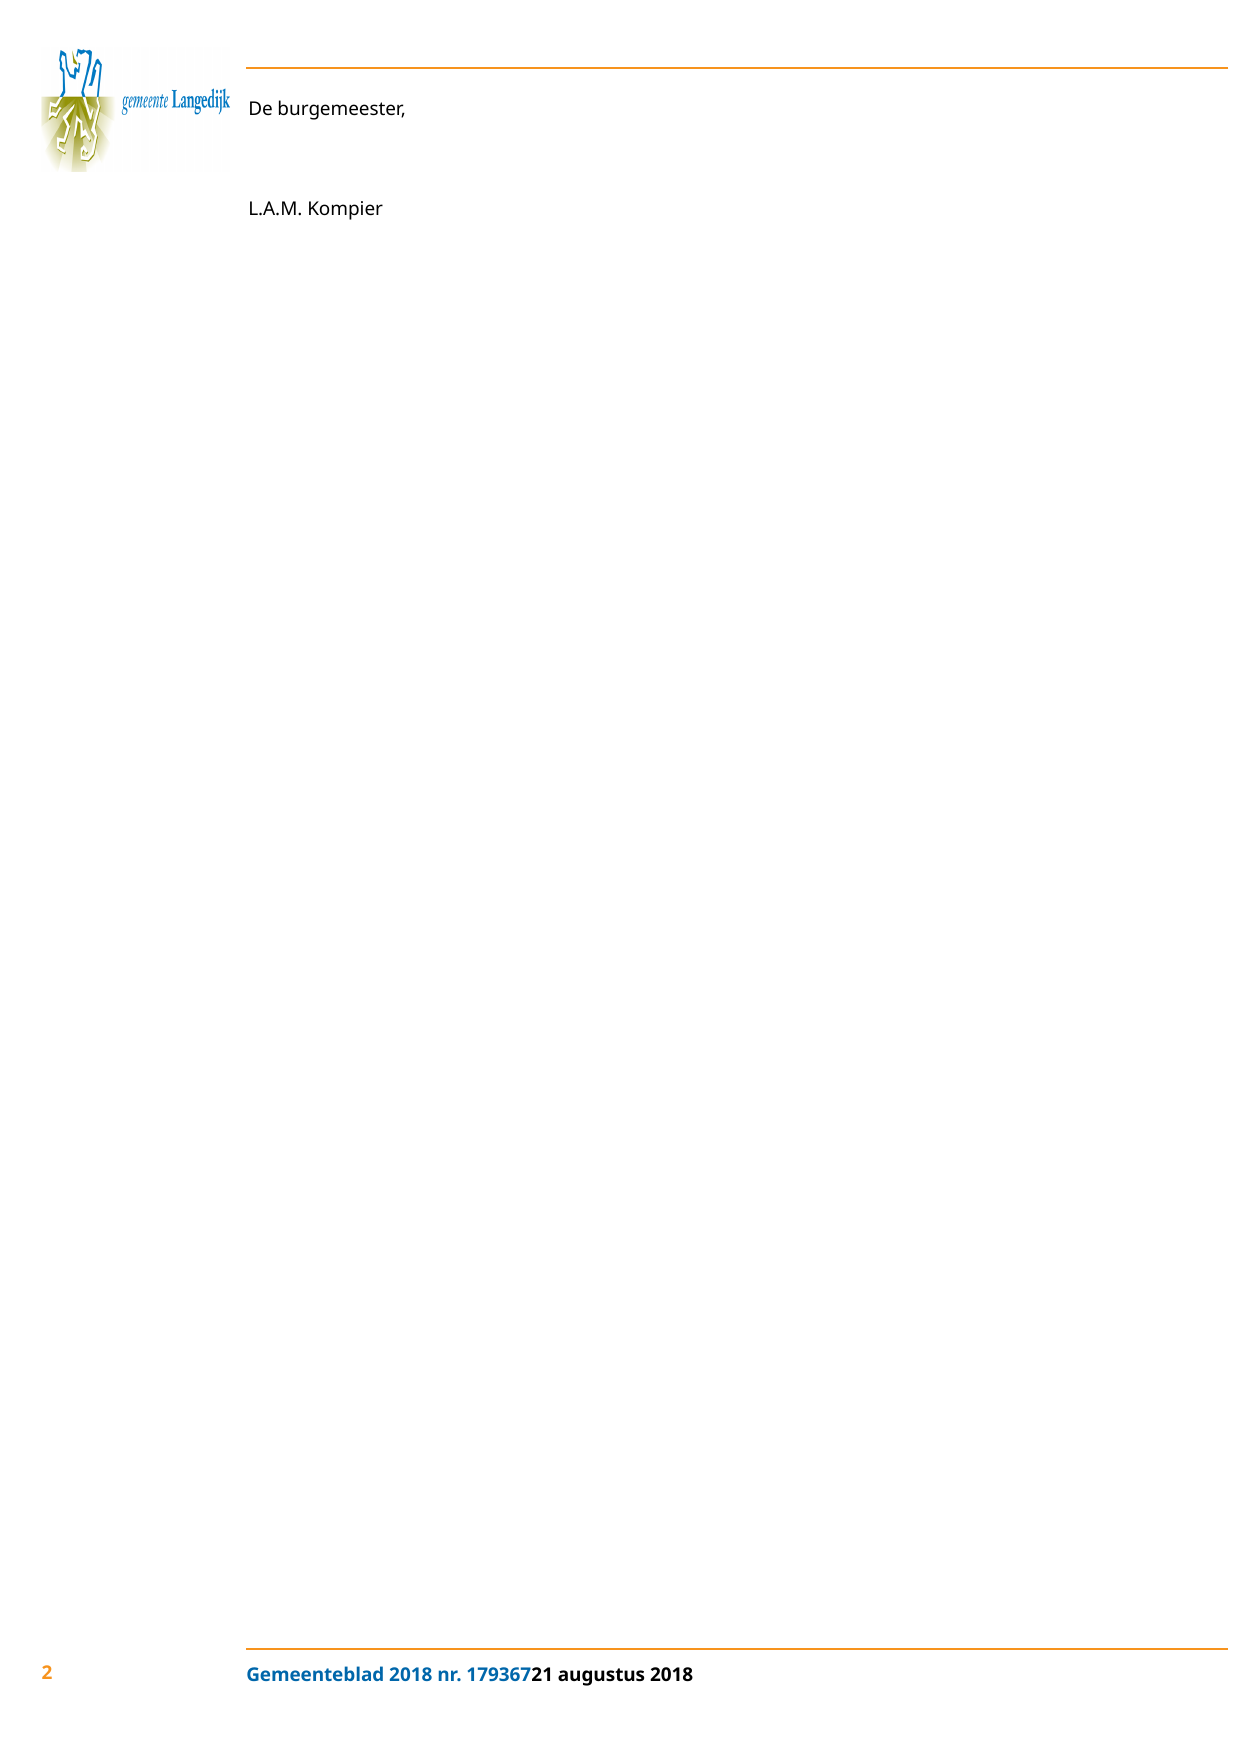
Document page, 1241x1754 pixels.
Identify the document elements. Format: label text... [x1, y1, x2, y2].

picture [41, 47, 231, 172]
text De burgemeester, [248, 95, 1152, 121]
text L.A.M. Kompier [248, 196, 1152, 221]
